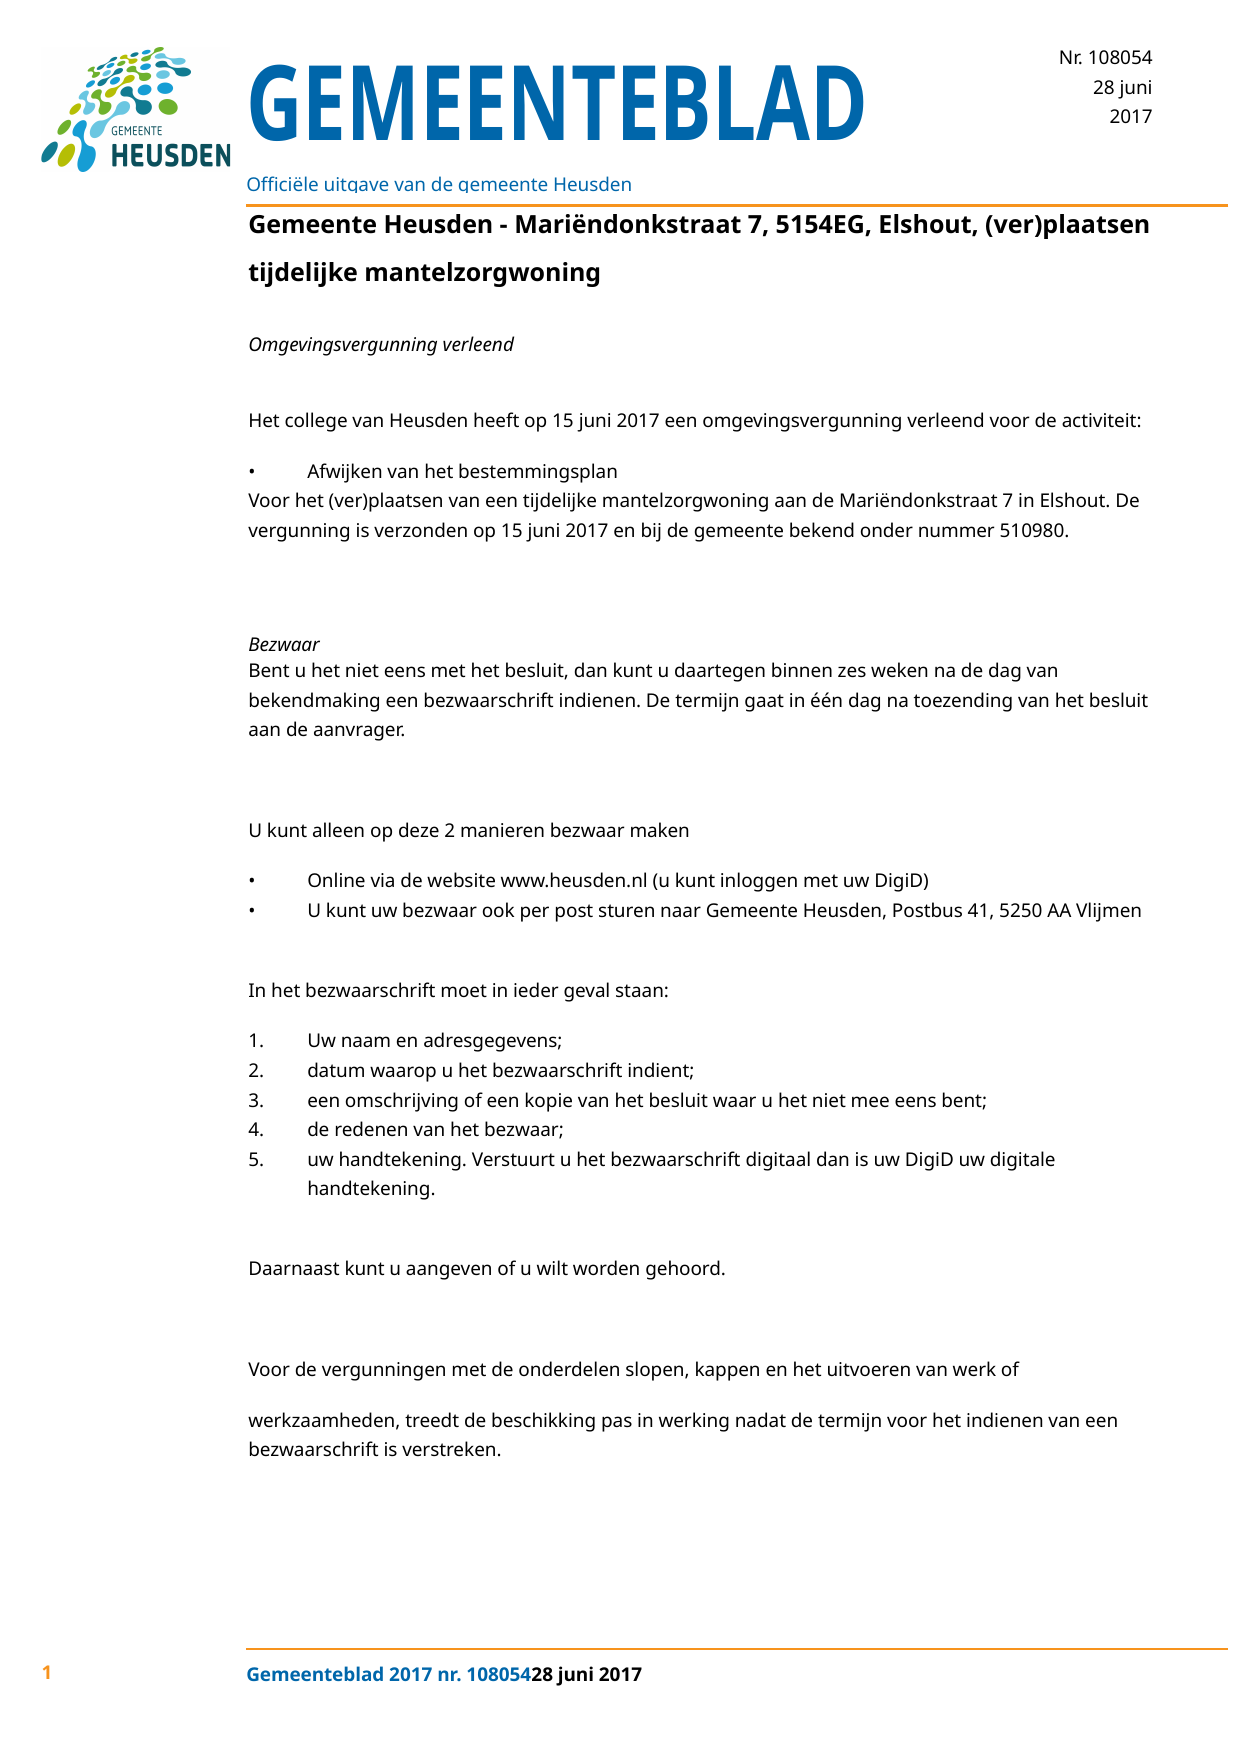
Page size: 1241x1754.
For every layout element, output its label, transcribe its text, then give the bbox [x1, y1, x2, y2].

text Het college van Heusden heeft op 15 juni 2017 een omgevingsvergunning verleend voor de activiteit: [248, 408, 1152, 433]
text Voor het (ver)plaatsen van een tijdelijke mantelzorgwoning aan de Mariëndonkstraat 7 in Elshout. De vergunning is verzonden op 15 juni 2017 en bij de gemeente bekend onder nummer 510980. [248, 488, 1152, 543]
picture [41, 47, 231, 172]
list Uw naam en adresgegevens; [248, 1028, 1152, 1053]
text In het bezwaarschrift moet in ieder geval staan: [248, 977, 1152, 1003]
list Online via de website www.heusden.nl (u kunt inloggen met uw DigiD) [248, 868, 1152, 893]
text Daarnaast kunt u aangeven of u wilt worden gehoord. [248, 1256, 1152, 1281]
text Omgevingsvergunning verleend [248, 331, 1152, 357]
list U kunt uw bezwaar ook per post sturen naar Gemeente Heusden, Postbus 41, 5250 AA Vlijmen [248, 897, 1152, 923]
text Bezwaar [248, 632, 1152, 657]
list de redenen van het bezwaar; [248, 1116, 1152, 1142]
text Voor de vergunningen met de onderdelen slopen, kappen en het uitvoeren van werk of [248, 1356, 1152, 1382]
list uw handtekening. Verstuurt u het bezwaarschrift digitaal dan is uw DigiD uw digitale handtekening. [248, 1146, 1152, 1201]
text U kunt alleen op deze 2 manieren bezwaar maken [248, 817, 1152, 843]
text werkzaamheden, treedt de beschikking pas in werking nadat de termijn voor het indienen van een bezwaarschrift is verstreken. [248, 1407, 1152, 1462]
list een omschrijving of een kopie van het besluit waar u het niet mee eens bent; [248, 1087, 1152, 1113]
text Gemeente Heusden - Mariëndonkstraat 7, 5154EG, Elshout, (ver)plaatsen tijdelijke mantelzorgwoning [248, 207, 1152, 288]
list datum waarop u het bezwaarschrift indient; [248, 1057, 1152, 1083]
list Afwijken van het bestemmingsplan [248, 458, 1152, 484]
text Bent u het niet eens met het besluit, dan kunt u daartegen binnen zes weken na de dag van bekendmaking een bezwaarschrift indienen. De termijn gaat in één dag na toezending van het besluit aan de aanvrager. [248, 657, 1152, 742]
